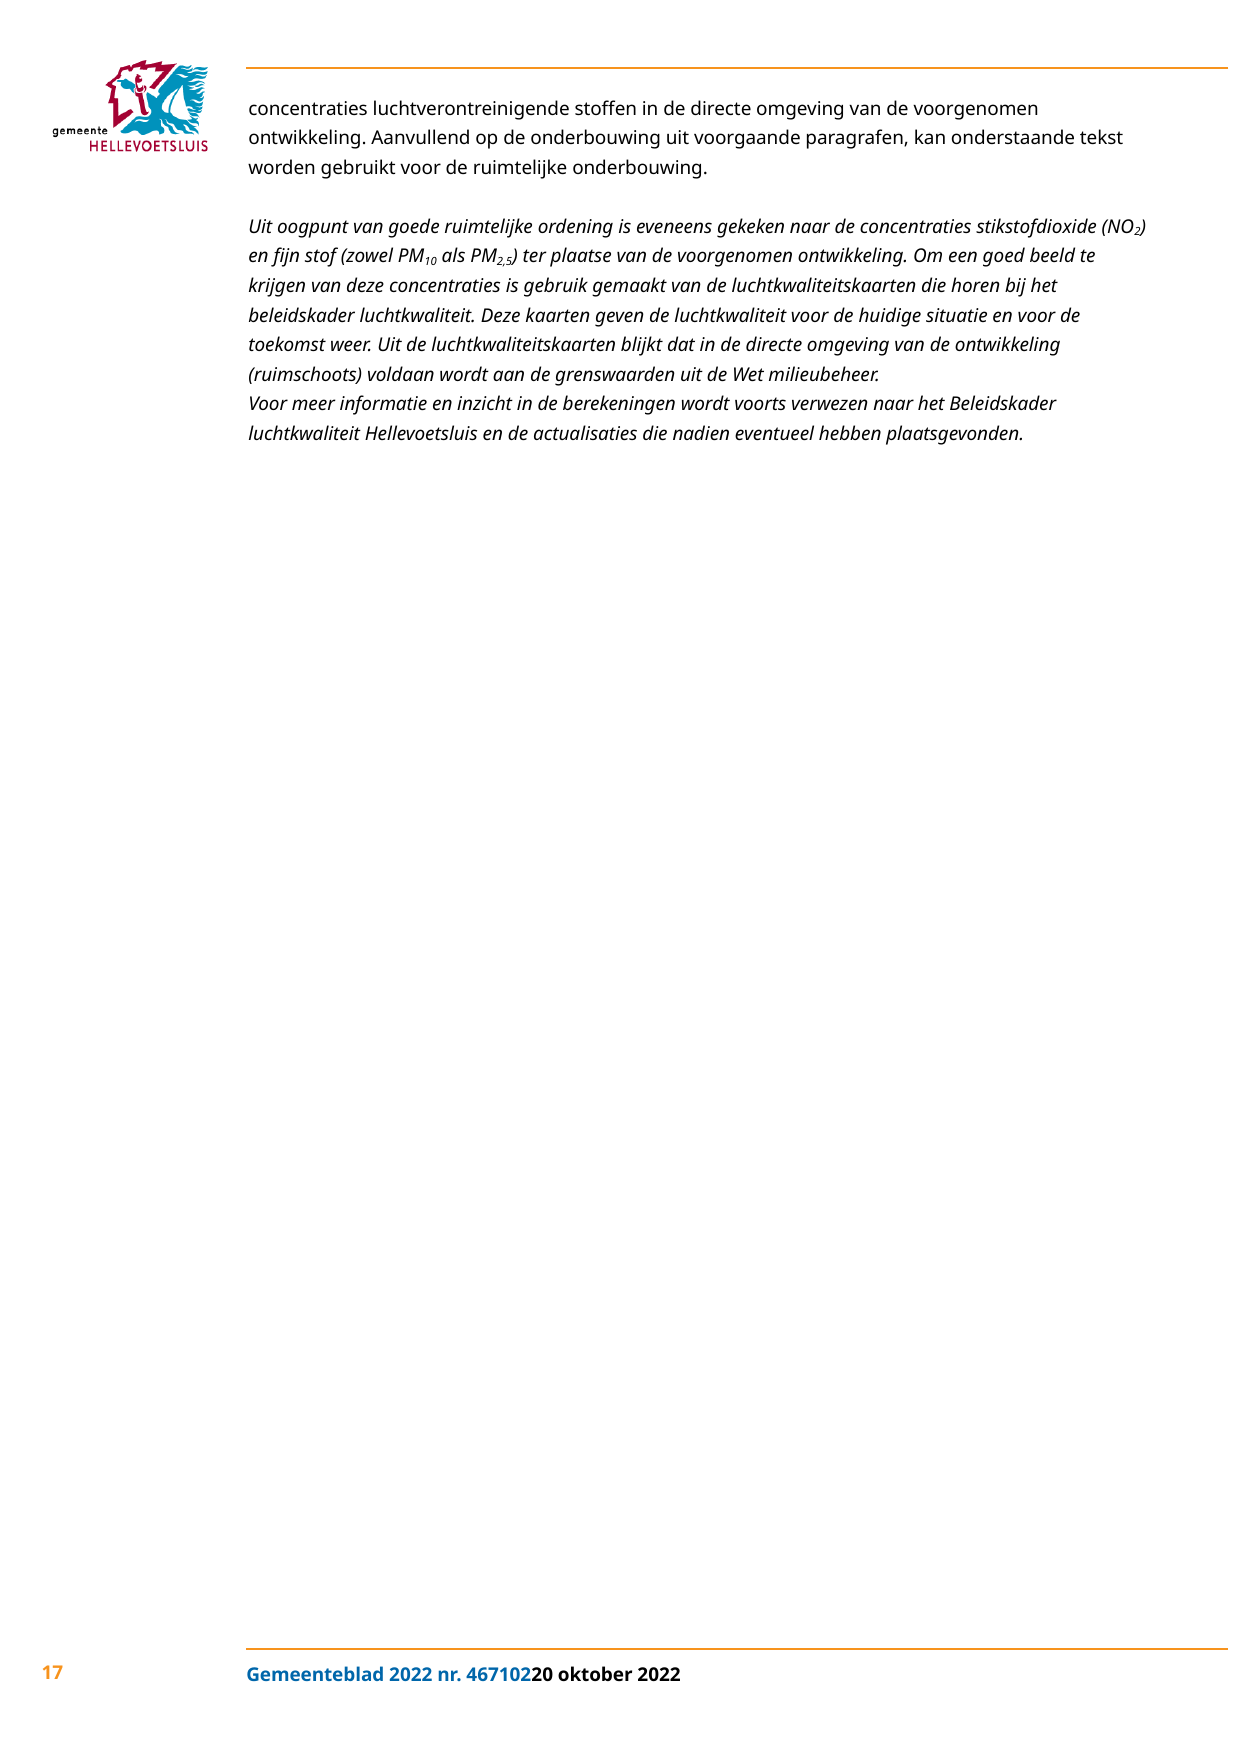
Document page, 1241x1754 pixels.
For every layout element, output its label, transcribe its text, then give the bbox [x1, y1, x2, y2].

picture [41, 47, 231, 172]
text Voor meer informatie en inzicht in de berekeningen wordt voorts verwezen naar het Beleidskader luchtkwaliteit Hellevoetsluis en de actualisaties die nadien eventueel hebben plaatsgevonden. [248, 391, 1152, 446]
text Uit oogpunt van goede ruimtelijke ordening is eveneens gekeken naar de concentraties stikstofdioxide (NO2) en fijn stof (zowel PM10 als PM2,5) ter plaatse van de voorgenomen ontwikkeling. Om een goed beeld te krijgen van deze concentraties is gebruik gemaakt van de luchtkwaliteitskaarten die horen bij het beleidskader luchtkwaliteit. Deze kaarten geven de luchtkwaliteit voor de huidige situatie en voor de toekomst weer. Uit de luchtkwaliteitskaarten blijkt dat in de directe omgeving van de ontwikkeling (ruimschoots) voldaan wordt aan de grenswaarden uit de Wet milieubeheer. [248, 213, 1152, 387]
text concentraties luchtverontreinigende stoffen in de directe omgeving van de voorgenomen ontwikkeling. Aanvullend op de onderbouwing uit voorgaande paragrafen, kan onderstaande tekst worden gebruikt voor de ruimtelijke onderbouwing. [248, 95, 1152, 180]
